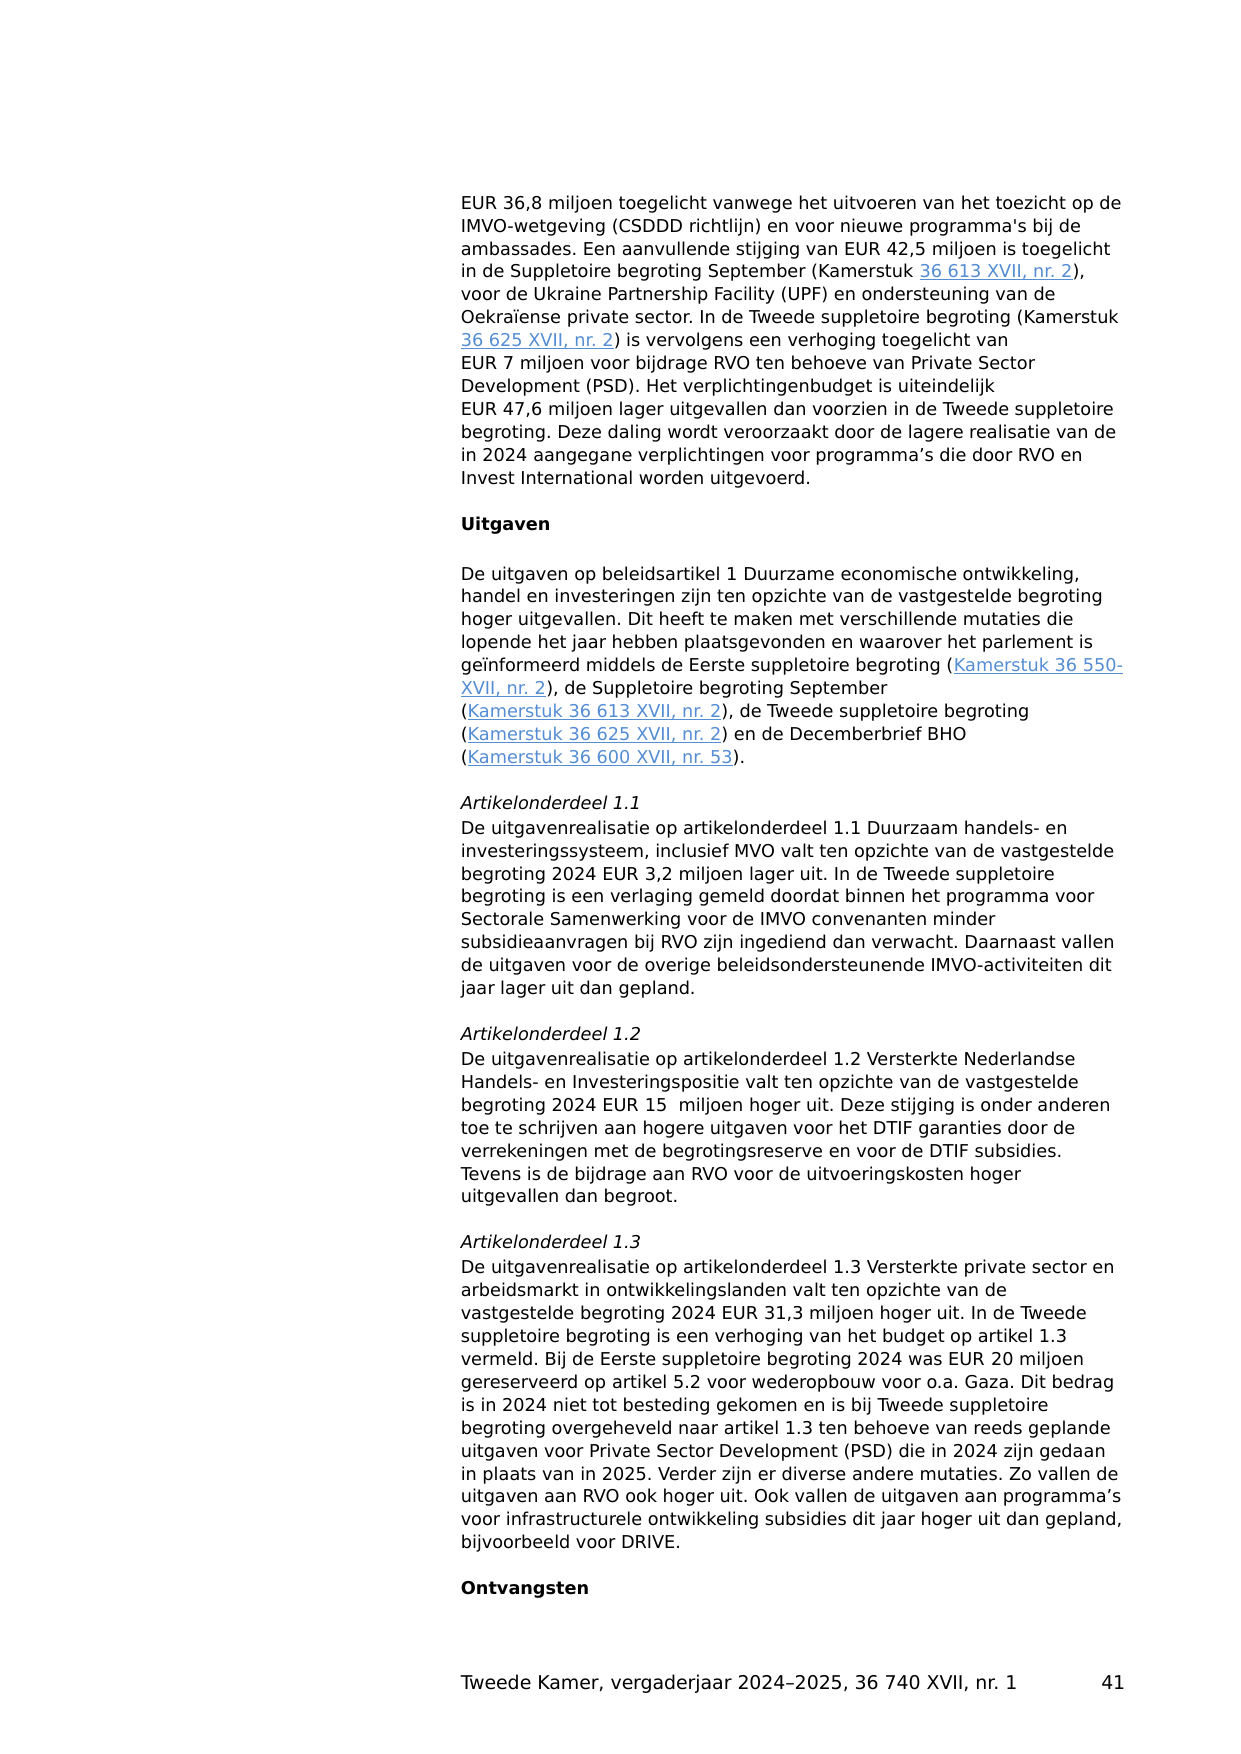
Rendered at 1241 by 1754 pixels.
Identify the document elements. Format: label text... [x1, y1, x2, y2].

text De uitgaven op beleidsartikel 1 Duurzame economische ontwikkeling, handel en investeringen zijn ten opzichte van de vastgestelde begroting hoger uitgevallen. Dit heeft te maken met verschillende mutaties die lopende het jaar hebben plaatsgevonden en waarover het parlement is geïnformeerd middels de Eerste suppletoire begroting (Kamerstuk 36 550- XVII, nr. 2), de Suppletoire begroting September (Kamerstuk 36 613 XVII, nr. 2), de Tweede suppletoire begroting (Kamerstuk 36 625 XVII, nr. 2) en de Decemberbrief BHO (Kamerstuk 36 600 XVII, nr. 53). [461, 562, 1125, 768]
text Artikelonderdeel 1.3 [461, 1230, 1125, 1253]
text EUR 36,8 miljoen toegelicht vanwege het uitvoeren van het toezicht op de IMVO-wetgeving (CSDDD richtlijn) en voor nieuwe programma's bij de ambassades. Een aanvullende stijging van EUR 42,5 miljoen is toegelicht in de Suppletoire begroting September (Kamerstuk 36 613 XVII, nr. 2), voor de Ukraine Partnership Facility (UPF) en ondersteuning van de Oekraïense private sector. In de Tweede suppletoire begroting (Kamerstuk 36 625 XVII, nr. 2) is vervolgens een verhoging toegelicht van EUR 7 miljoen voor bijdrage RVO ten behoeve van Private Sector Development (PSD). Het verplichtingenbudget is uiteindelijk EUR 47,6 miljoen lager uitgevallen dan voorzien in de Tweede suppletoire begroting. Deze daling wordt veroorzaakt door de lagere realisatie van de in 2024 aangegane verplichtingen voor programma’s die door RVO en Invest International worden uitgevoerd. [461, 191, 1125, 489]
text Ontvangsten [461, 1576, 1125, 1599]
text Artikelonderdeel 1.1 [461, 791, 1125, 814]
text Uitgaven [461, 512, 1125, 534]
text De uitgavenrealisatie op artikelonderdeel 1.1 Duurzaam handels- en investeringssysteem, inclusief MVO valt ten opzichte van de vastgestelde begroting 2024 EUR 3,2 miljoen lager uit. In de Tweede suppletoire begroting is een verlaging gemeld doordat binnen het programma voor Sectorale Samenwerking voor de IMVO convenanten minder subsidieaanvragen bĳ RVO zĳn ingediend dan verwacht. Daarnaast vallen de uitgaven voor de overige beleidsondersteunende IMVO-activiteiten dit jaar lager uit dan gepland. [461, 816, 1125, 999]
text De uitgavenrealisatie op artikelonderdeel 1.2 Versterkte Nederlandse Handels- en Investeringspositie valt ten opzichte van de vastgestelde begroting 2024 EUR 15 miljoen hoger uit. Deze stĳging is onder anderen toe te schrĳven aan hogere uitgaven voor het DTIF garanties door de verrekeningen met de begrotingsreserve en voor de DTIF subsidies. Tevens is de bijdrage aan RVO voor de uitvoeringskosten hoger uitgevallen dan begroot. [461, 1047, 1125, 1207]
text Artikelonderdeel 1.2 [461, 1022, 1125, 1045]
text De uitgavenrealisatie op artikelonderdeel 1.3 Versterkte private sector en arbeidsmarkt in ontwikkelingslanden valt ten opzichte van de vastgestelde begroting 2024 EUR 31,3 miljoen hoger uit. In de Tweede suppletoire begroting is een verhoging van het budget op artikel 1.3 vermeld. Bĳ de Eerste suppletoire begroting 2024 was EUR 20 miljoen gereserveerd op artikel 5.2 voor wederopbouw voor o.a. Gaza. Dit bedrag is in 2024 niet tot besteding gekomen en is bij Tweede suppletoire begroting overgeheveld naar artikel 1.3 ten behoeve van reeds geplande uitgaven voor Private Sector Development (PSD) die in 2024 zijn gedaan in plaats van in 2025. Verder zĳn er diverse andere mutaties. Zo vallen de uitgaven aan RVO ook hoger uit. Ook vallen de uitgaven aan programma’s voor infrastructurele ontwikkeling subsidies dit jaar hoger uit dan gepland, bĳvoorbeeld voor DRIVE. [461, 1255, 1125, 1553]
